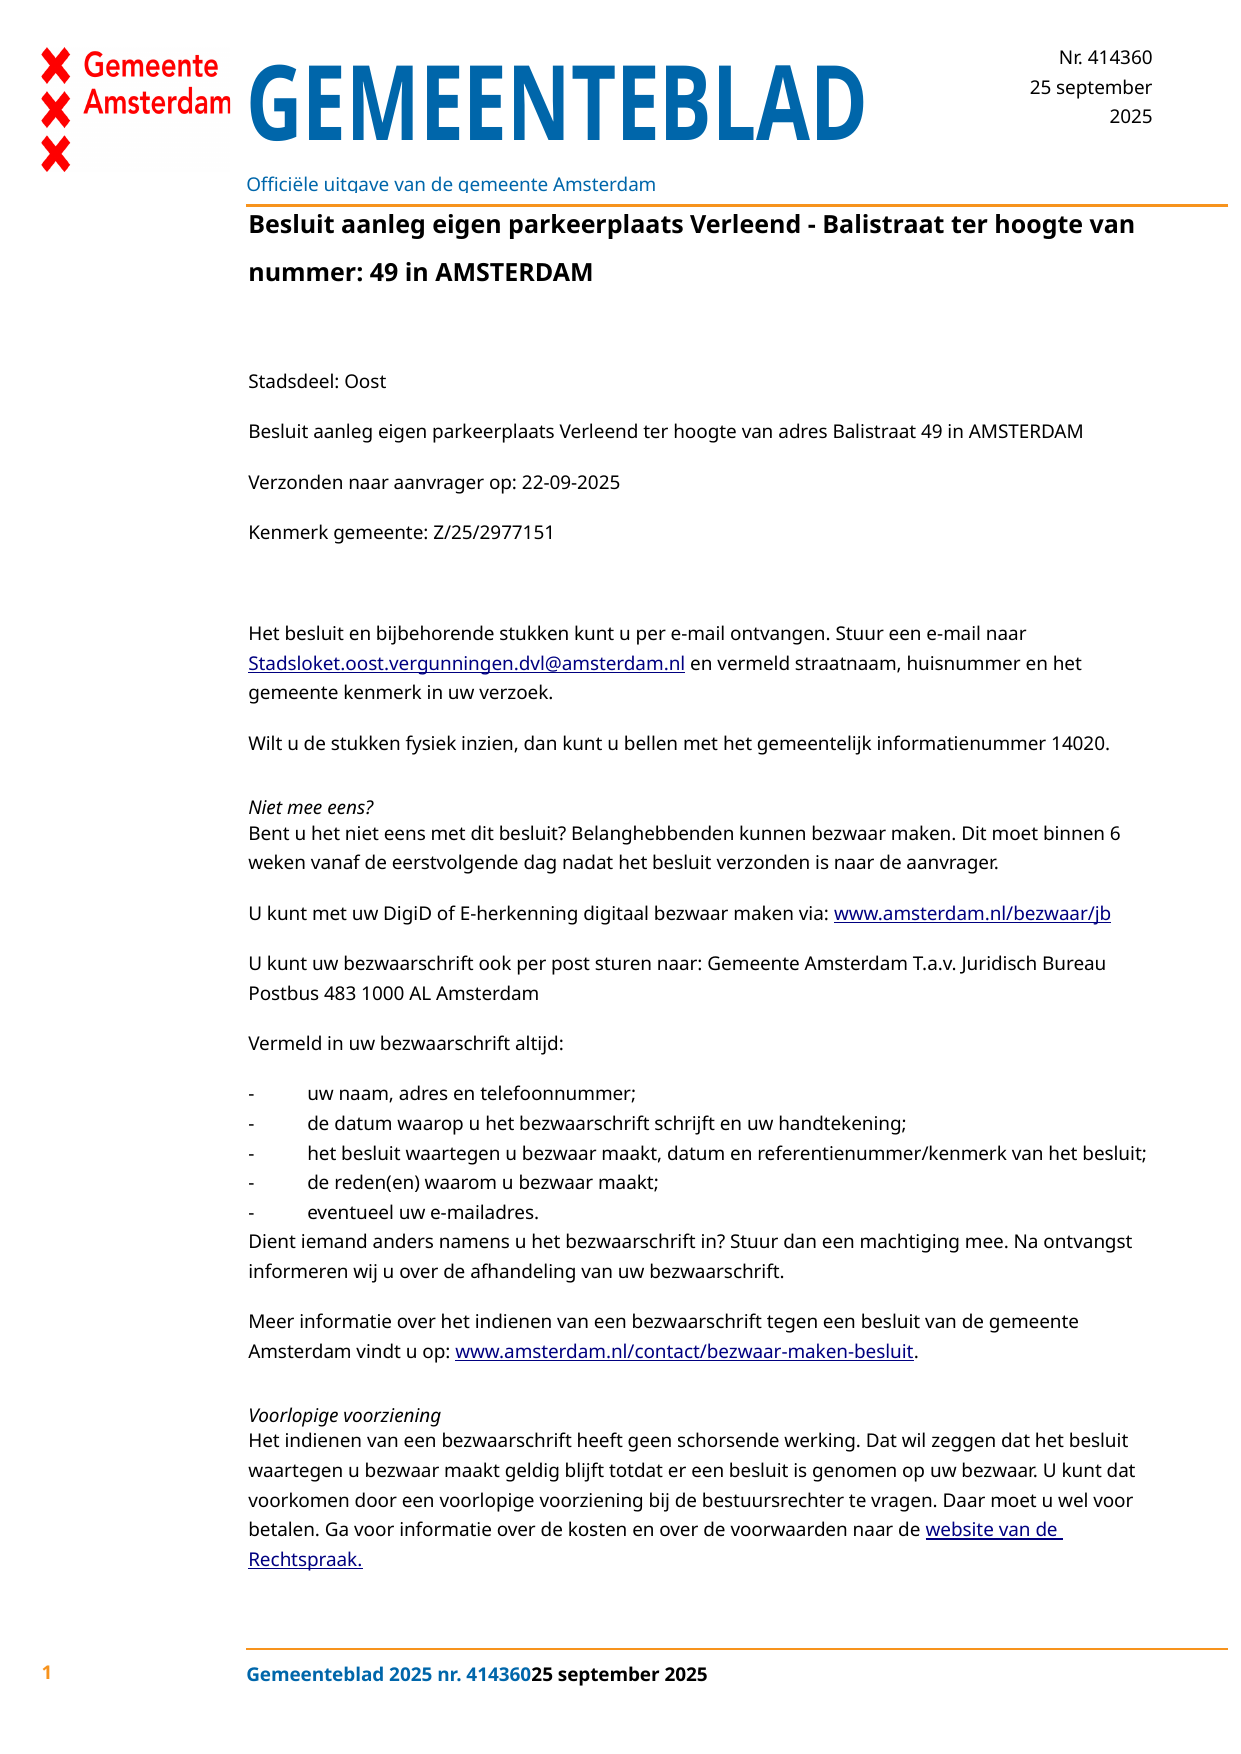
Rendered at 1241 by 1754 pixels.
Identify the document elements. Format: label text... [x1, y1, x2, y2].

text Niet mee eens? [248, 794, 1152, 820]
text Wilt u de stukken fysiek inzien, dan kunt u bellen met het gemeentelijk informatienummer 14020. [248, 730, 1152, 756]
list het besluit waartegen u bezwaar maakt, datum en referentienummer/kenmerk van het besluit; [248, 1140, 1152, 1165]
text Het indienen van een bezwaarschrift heeft geen schorsende werking. Dat wil zeggen dat het besluit waartegen u bezwaar maakt geldig blijft totdat er een besluit is genomen op uw bezwaar. U kunt dat voorkomen door een voorlopige voorziening bij de bestuursrechter te vragen. Daar moet u wel voor betalen. Ga voor informatie over de kosten en over de voorwaarden naar de website van de Rechtspraak. [248, 1428, 1152, 1572]
text Verzonden naar aanvrager op: 22-09-2025 [248, 469, 1152, 495]
text Dient iemand anders namens u het bezwaarschrift in? Stuur dan een machtiging mee. Na ontvangst informeren wij u over de afhandeling van uw bezwaarschrift. [248, 1228, 1152, 1284]
text Voorlopige voorziening [248, 1402, 1152, 1428]
text Bent u het niet eens met dit besluit? Belanghebbenden kunnen bezwaar maken. Dit moet binnen 6 weken vanaf de eerstvolgende dag nadat het besluit verzonden is naar de aanvrager. [248, 820, 1152, 875]
list de datum waarop u het bezwaarschrift schrijft en uw handtekening; [248, 1110, 1152, 1136]
text Stadsdeel: Oost [248, 368, 1152, 394]
text U kunt met uw DigiD of E-herkenning digitaal bezwaar maken via: www.amsterdam.nl/bezwaar/jb [248, 900, 1152, 925]
list eventueel uw e-mailadres. [248, 1199, 1152, 1224]
text Meer informatie over het indienen van een bezwaarschrift tegen een besluit van de gemeente Amsterdam vindt u op: www.amsterdam.nl/contact/bezwaar-maken-besluit. [248, 1308, 1152, 1364]
text Kenmerk gemeente: Z/25/2977151 [248, 519, 1152, 545]
list de reden(en) waarom u bezwaar maakt; [248, 1169, 1152, 1195]
text U kunt uw bezwaarschrift ook per post sturen naar: Gemeente Amsterdam T.a.v. Juridisch Bureau Postbus 483 1000 AL Amsterdam [248, 950, 1152, 1005]
text Besluit aanleg eigen parkeerplaats Verleend ter hoogte van adres Balistraat 49 in AMSTERDAM [248, 419, 1152, 444]
text Vermeld in uw bezwaarschrift altijd: [248, 1030, 1152, 1056]
list uw naam, adres en telefoonnummer; [248, 1081, 1152, 1106]
text Het besluit en bijbehorende stukken kunt u per e-mail ontvangen. Stuur een e-mail naar Stadsloket.oost.vergunningen.dvl@amsterdam.nl en vermeld straatnaam, huisnummer en het gemeente kenmerk in uw verzoek. [248, 620, 1152, 705]
picture [41, 47, 231, 172]
text Besluit aanleg eigen parkeerplaats Verleend - Balistraat ter hoogte van nummer: 49 in AMSTERDAM [248, 207, 1152, 288]
